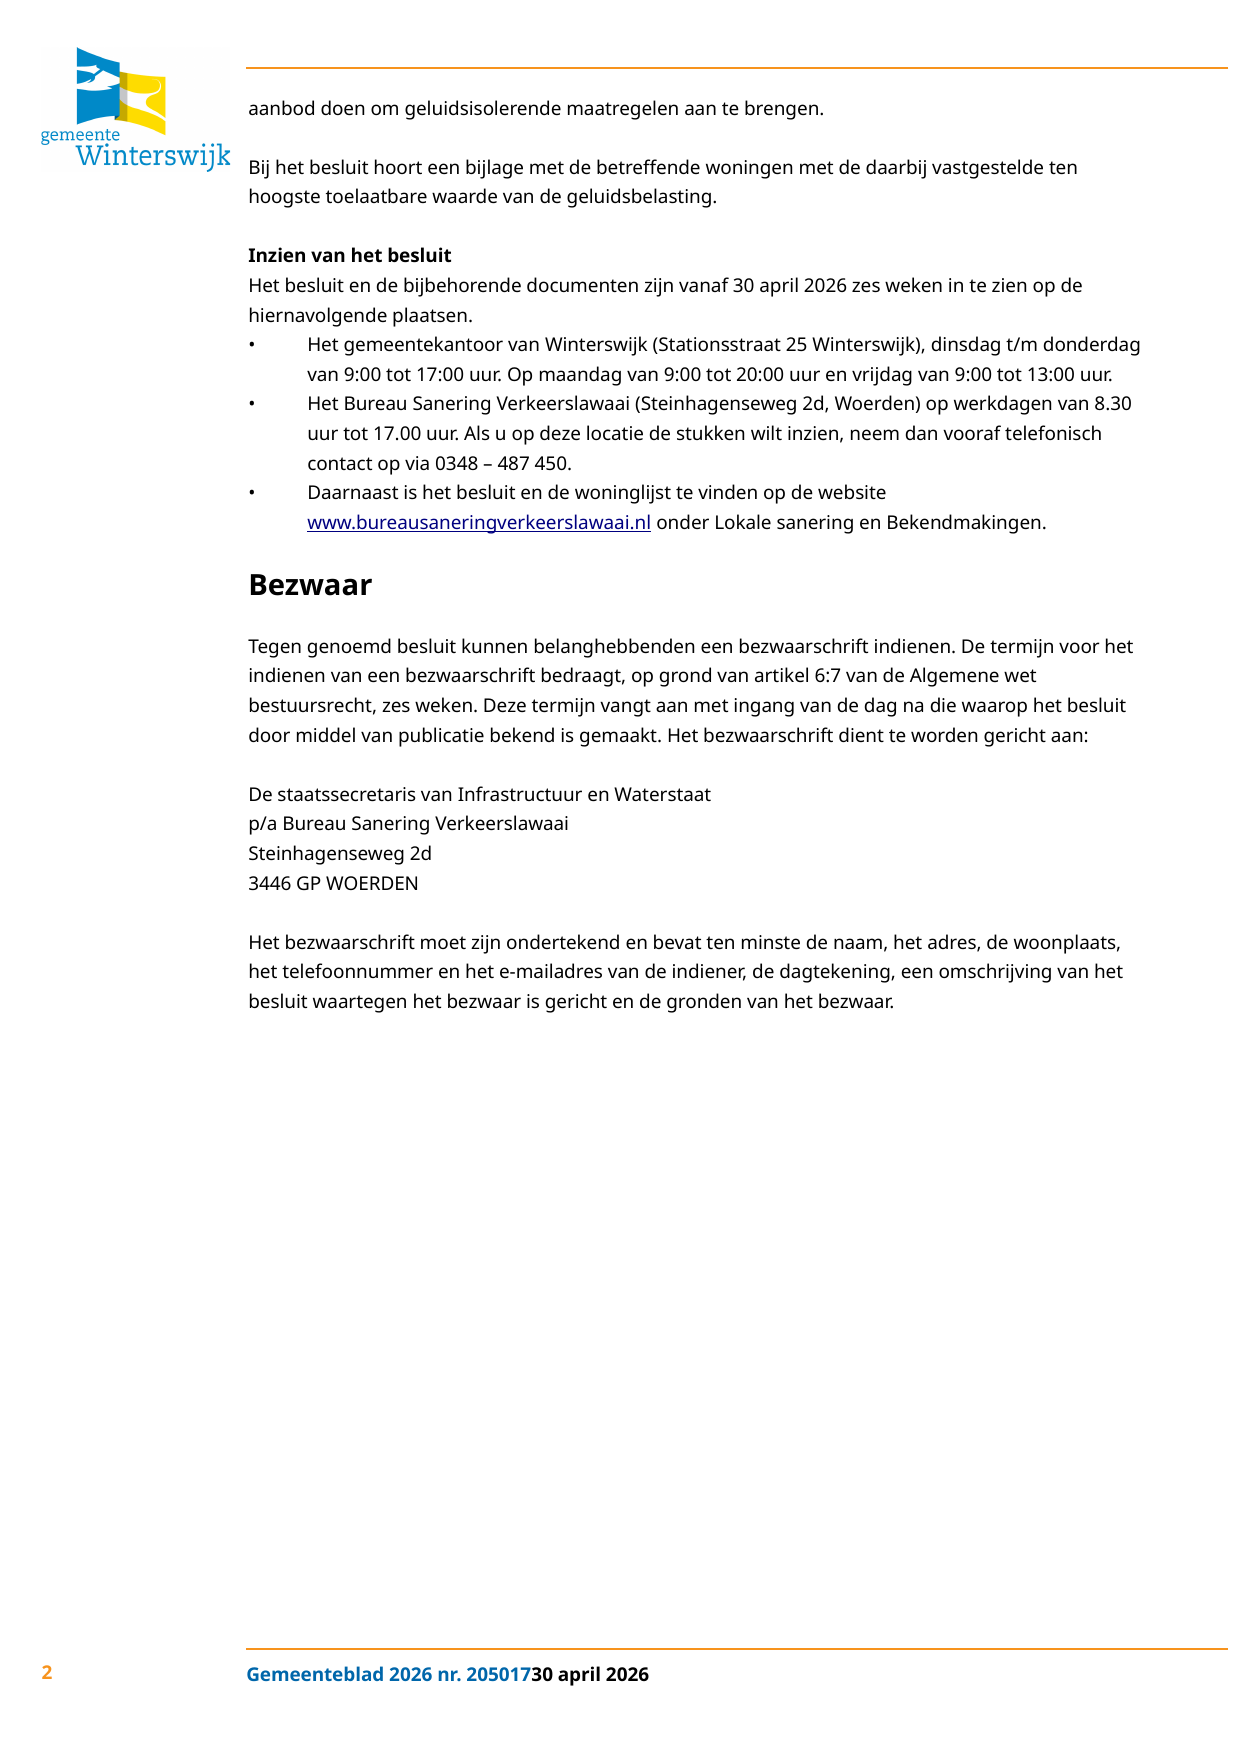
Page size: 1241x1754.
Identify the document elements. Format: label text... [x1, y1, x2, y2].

text Inzien van het besluit [248, 243, 1152, 268]
list Het Bureau Sanering Verkeerslawaai (Steinhagenseweg 2d, Woerden) op werkdagen van 8.30 uur tot 17.00 uur. Als u op deze locatie de stukken wilt inzien, neem dan vooraf telefonisch contact op via 0348 – 487 450. [248, 391, 1152, 476]
text Bezwaar [248, 564, 1152, 604]
picture [41, 47, 231, 172]
text p/a Bureau Sanering Verkeerslawaai [248, 811, 1152, 836]
text 3446 GP WOERDEN [248, 870, 1152, 896]
text Het besluit en de bijbehorende documenten zijn vanaf 30 april 2026 zes weken in te zien op de hiernavolgende plaatsen. [248, 272, 1152, 328]
text aanbod doen om geluidsisolerende maatregelen aan te brengen. [248, 95, 1152, 121]
list Het gemeentekantoor van Winterswijk (Stationsstraat 25 Winterswijk), dinsdag t/m donderdag van 9:00 tot 17:00 uur. Op maandag van 9:00 tot 20:00 uur en vrijdag van 9:00 tot 13:00 uur. [248, 331, 1152, 387]
text Tegen genoemd besluit kunnen belanghebbenden een bezwaarschrift indienen. De termijn voor het indienen van een bezwaarschrift bedraagt, op grond van artikel 6:7 van de Algemene wet bestuursrecht, zes weken. Deze termijn vangt aan met ingang van de dag na die waarop het besluit door middel van publicatie bekend is gemaakt. Het bezwaarschrift dient te worden gericht aan: [248, 633, 1152, 748]
text De staatssecretaris van Infrastructuur en Waterstaat [248, 781, 1152, 807]
text Het bezwaarschrift moet zijn ondertekend en bevat ten minste de naam, het adres, de woonplaats, het telefoonnummer en het e-mailadres van de indiener, de dagtekening, een omschrijving van het besluit waartegen het bezwaar is gericht en de gronden van het bezwaar. [248, 929, 1152, 1014]
text Bij het besluit hoort een bijlage met de betreffende woningen met de daarbij vastgestelde ten hoogste toelaatbare waarde van de geluidsbelasting. [248, 154, 1152, 209]
picture [225, 153, 231, 162]
list Daarnaast is het besluit en de woninglijst te vinden op de website www.bureausaneringverkeerslawaai.nl onder Lokale sanering en Bekendmakingen. [248, 479, 1152, 535]
text Steinhagenseweg 2d [248, 840, 1152, 866]
